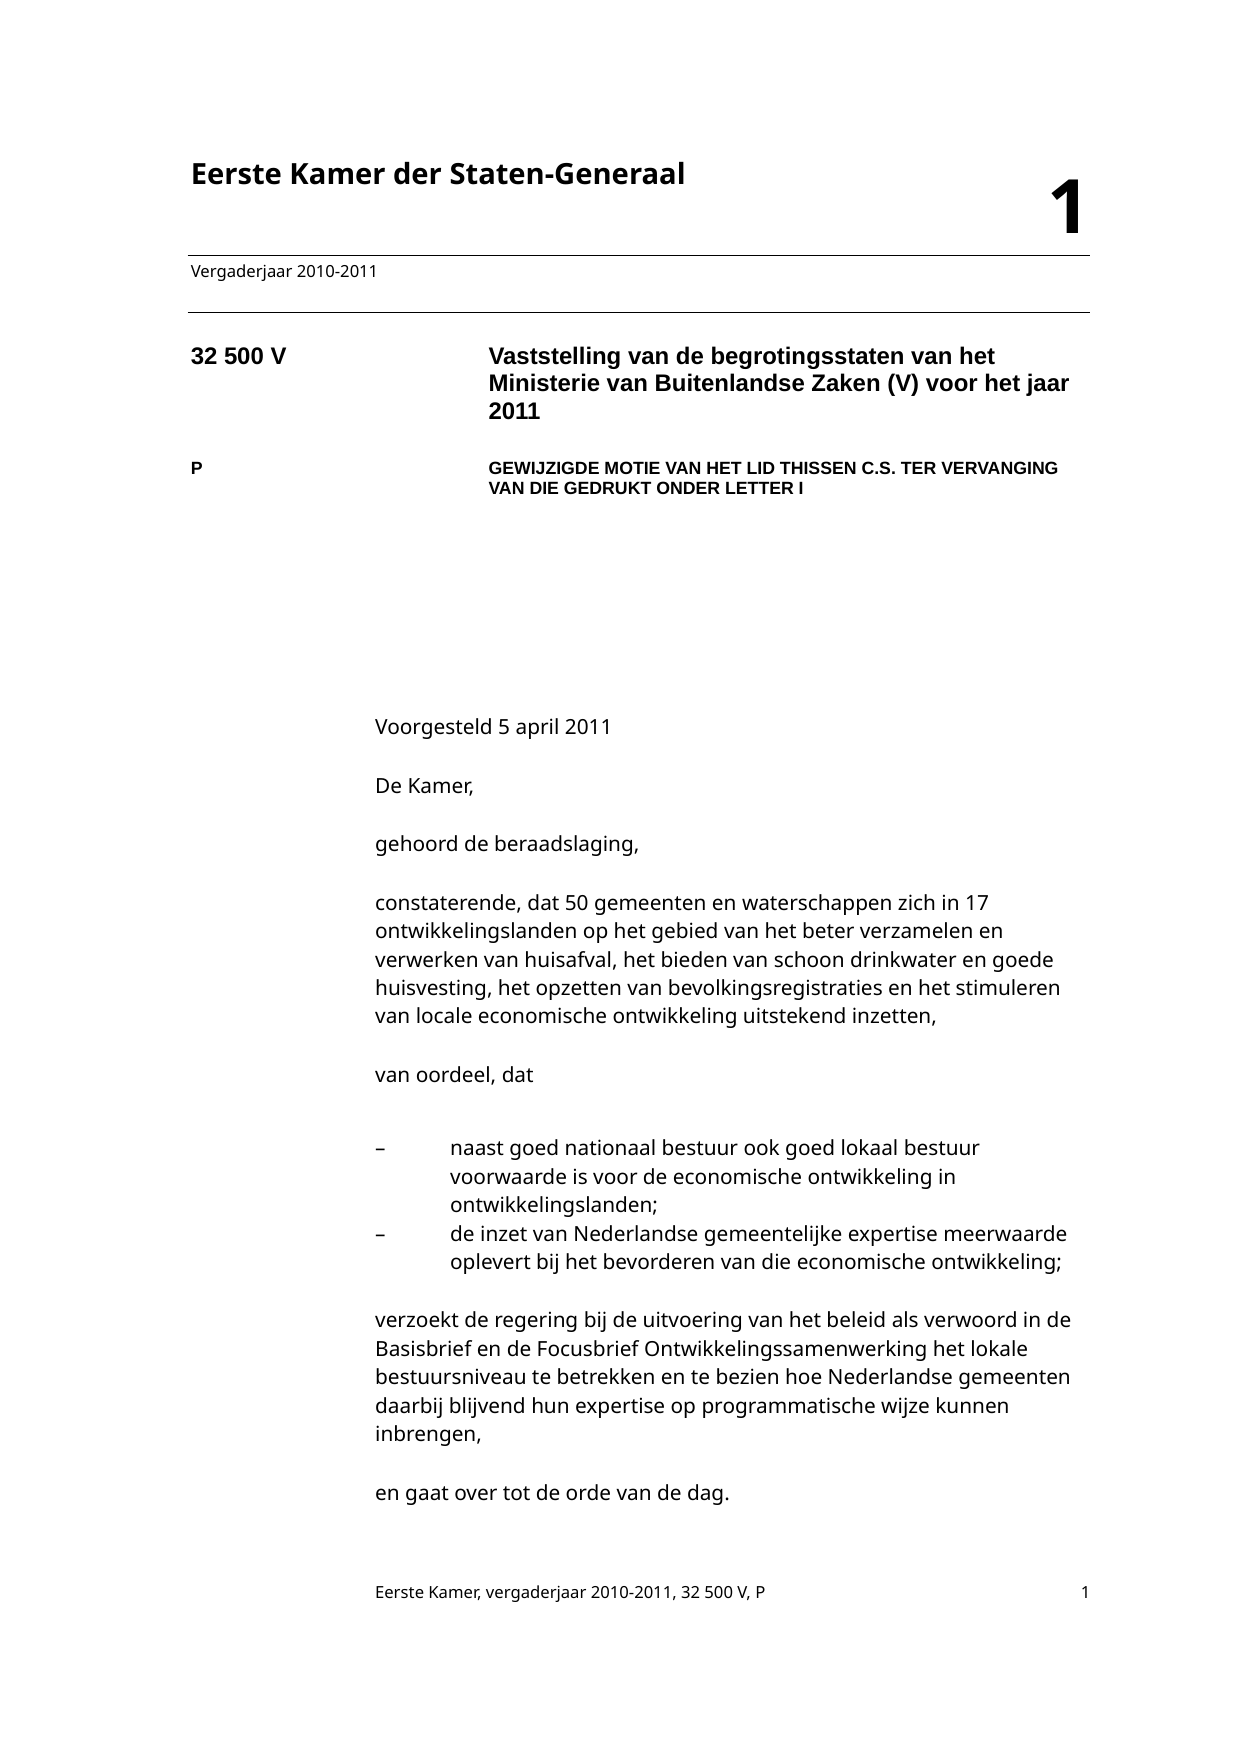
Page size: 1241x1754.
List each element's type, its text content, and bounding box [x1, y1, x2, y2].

table_cell GEWIJZIGDE MOTIE VAN HET LID THISSEN C.S. TER VERVANGING VAN DIE GEDRUKT ONDER LETTER I [485, 455, 1090, 594]
table_header 1 [910, 150, 1090, 255]
text verzoekt de regering bij de uitvoering van het beleid als verwoord in de Basisbrief en de Focusbrief Ontwikkelingssamenwerking het lokale bestuursniveau te betrekken en te bezien hoe Nederlandse gemeenten daarbij blijvend hun expertise op programmatische wijze kunnen inbrengen, [375, 1306, 1090, 1448]
table_cell [485, 256, 1090, 312]
list naast goed nationaal bestuur ook goed lokaal bestuur voorwaarde is voor de economische ontwikkeling in ontwikkelingslanden; [375, 1133, 1090, 1219]
text van oordeel, dat [375, 1060, 1090, 1088]
text en gaat over tot de orde van de dag. [375, 1478, 1090, 1506]
text De Kamer, [375, 771, 1090, 799]
table_cell Vaststelling van de begrotingsstaten van het Ministerie van Buitenlandse Zaken (V) voor het jaar 2011 [485, 339, 1090, 454]
table_cell 32 500 V [188, 339, 485, 454]
table_cell P [188, 455, 485, 594]
text gehoord de beraadslaging, [375, 829, 1090, 858]
text Voorgesteld 5 april 2011 [375, 712, 1090, 741]
text constaterende, dat 50 gemeenten en waterschappen zich in 17 ontwikkelingslanden op het gebied van het beter verzamelen en verwerken van huisafval, het bieden van schoon drinkwater en goede huisvesting, het opzetten van bevolkingsregistraties en het stimuleren van locale economische ontwikkeling uitstekend inzetten, [375, 888, 1090, 1030]
table_cell [188, 313, 485, 339]
table_header Eerste Kamer der Staten-Generaal [188, 150, 909, 255]
table_cell Vergaderjaar 2010-2011 [188, 256, 485, 312]
list de inzet van Nederlandse gemeentelijke expertise meerwaarde oplevert bij het bevorderen van die economische ontwikkeling; [375, 1219, 1090, 1276]
table_cell [485, 313, 1090, 339]
